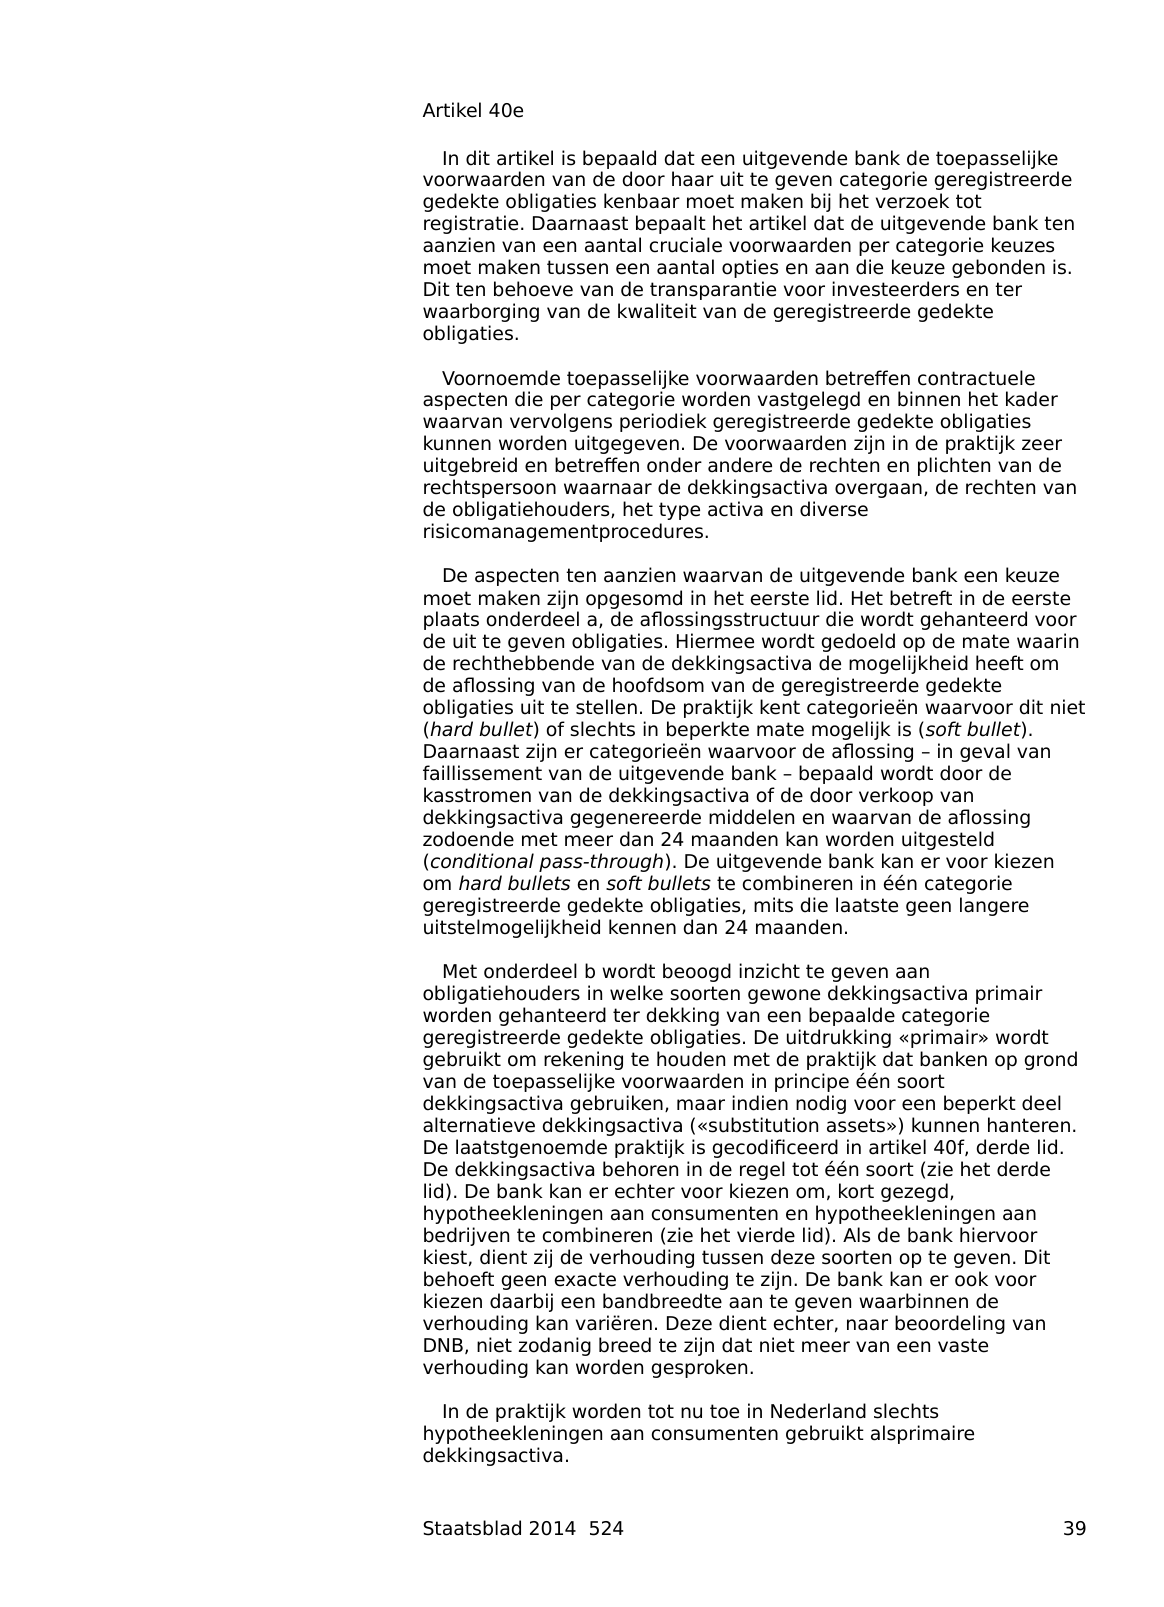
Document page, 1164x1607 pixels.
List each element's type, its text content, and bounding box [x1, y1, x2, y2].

subtitle Artikel 40e [422, 100, 1087, 122]
text De aspecten ten aanzien waarvan de uitgevende bank een keuze moet maken zijn opgesomd in het eerste lid. Het betreft in de eerste plaats onderdeel a, de aflossingsstructuur die wordt gehanteerd voor de uit te geven obligaties. Hiermee wordt gedoeld op de mate waarin de rechthebbende van de dekkingsactiva de mogelijkheid heeft om de aflossing van de hoofdsom van de geregistreerde gedekte obligaties uit te stellen. De praktijk kent categorieën waarvoor dit niet (hard bullet) of slechts in beperkte mate mogelijk is (soft bullet). Daarnaast zijn er categorieën waarvoor de aflossing – in geval van faillissement van de uitgevende bank – bepaald wordt door de kasstromen van de dekkingsactiva of de door verkoop van dekkingsactiva gegenereerde middelen en waarvan de aflossing zodoende met meer dan 24 maanden kan worden uitgesteld (conditional pass-through). De uitgevende bank kan er voor kiezen om hard bullets en soft bullets te combineren in één categorie geregistreerde gedekte obligaties, mits die laatste geen langere uitstelmogelijkheid kennen dan 24 maanden. [422, 565, 1087, 939]
text Met onderdeel b wordt beoogd inzicht te geven aan obligatiehouders in welke soorten gewone dekkingsactiva primair worden gehanteerd ter dekking van een bepaalde categorie geregistreerde gedekte obligaties. De uitdrukking «primair» wordt gebruikt om rekening te houden met de praktijk dat banken op grond van de toepasselijke voorwaarden in principe één soort dekkingsactiva gebruiken, maar indien nodig voor een beperkt deel alternatieve dekkingsactiva («substitution assets») kunnen hanteren. De laatstgenoemde praktijk is gecodificeerd in artikel 40f, derde lid. De dekkingsactiva behoren in de regel tot één soort (zie het derde lid). De bank kan er echter voor kiezen om, kort gezegd, hypotheekleningen aan consumenten en hypotheekleningen aan bedrijven te combineren (zie het vierde lid). Als de bank hiervoor kiest, dient zij de verhouding tussen deze soorten op te geven. Dit behoeft geen exacte verhouding te zijn. De bank kan er ook voor kiezen daarbij een bandbreedte aan te geven waarbinnen de verhouding kan variëren. Deze dient echter, naar beoordeling van DNB, niet zodanig breed te zijn dat niet meer van een vaste verhouding kan worden gesproken. [422, 961, 1087, 1379]
text In dit artikel is bepaald dat een uitgevende bank de toepasselijke voorwaarden van de door haar uit te geven categorie geregistreerde gedekte obligaties kenbaar moet maken bij het verzoek tot registratie. Daarnaast bepaalt het artikel dat de uitgevende bank ten aanzien van een aantal cruciale voorwaarden per categorie keuzes moet maken tussen een aantal opties en aan die keuze gebonden is. Dit ten behoeve van de transparantie voor investeerders en ter waarborging van de kwaliteit van de geregistreerde gedekte obligaties. [422, 147, 1087, 345]
text Voornoemde toepasselijke voorwaarden betreffen contractuele aspecten die per categorie worden vastgelegd en binnen het kader waarvan vervolgens periodiek geregistreerde gedekte obligaties kunnen worden uitgegeven. De voorwaarden zijn in de praktijk zeer uitgebreid en betreffen onder andere de rechten en plichten van de rechtspersoon waarnaar de dekkingsactiva overgaan, de rechten van de obligatiehouders, het type activa en diverse risicomanagementprocedures. [422, 367, 1087, 543]
text In de praktijk worden tot nu toe in Nederland slechts hypotheekleningen aan consumenten gebruikt alsprimaire dekkingsactiva. [422, 1401, 1087, 1467]
